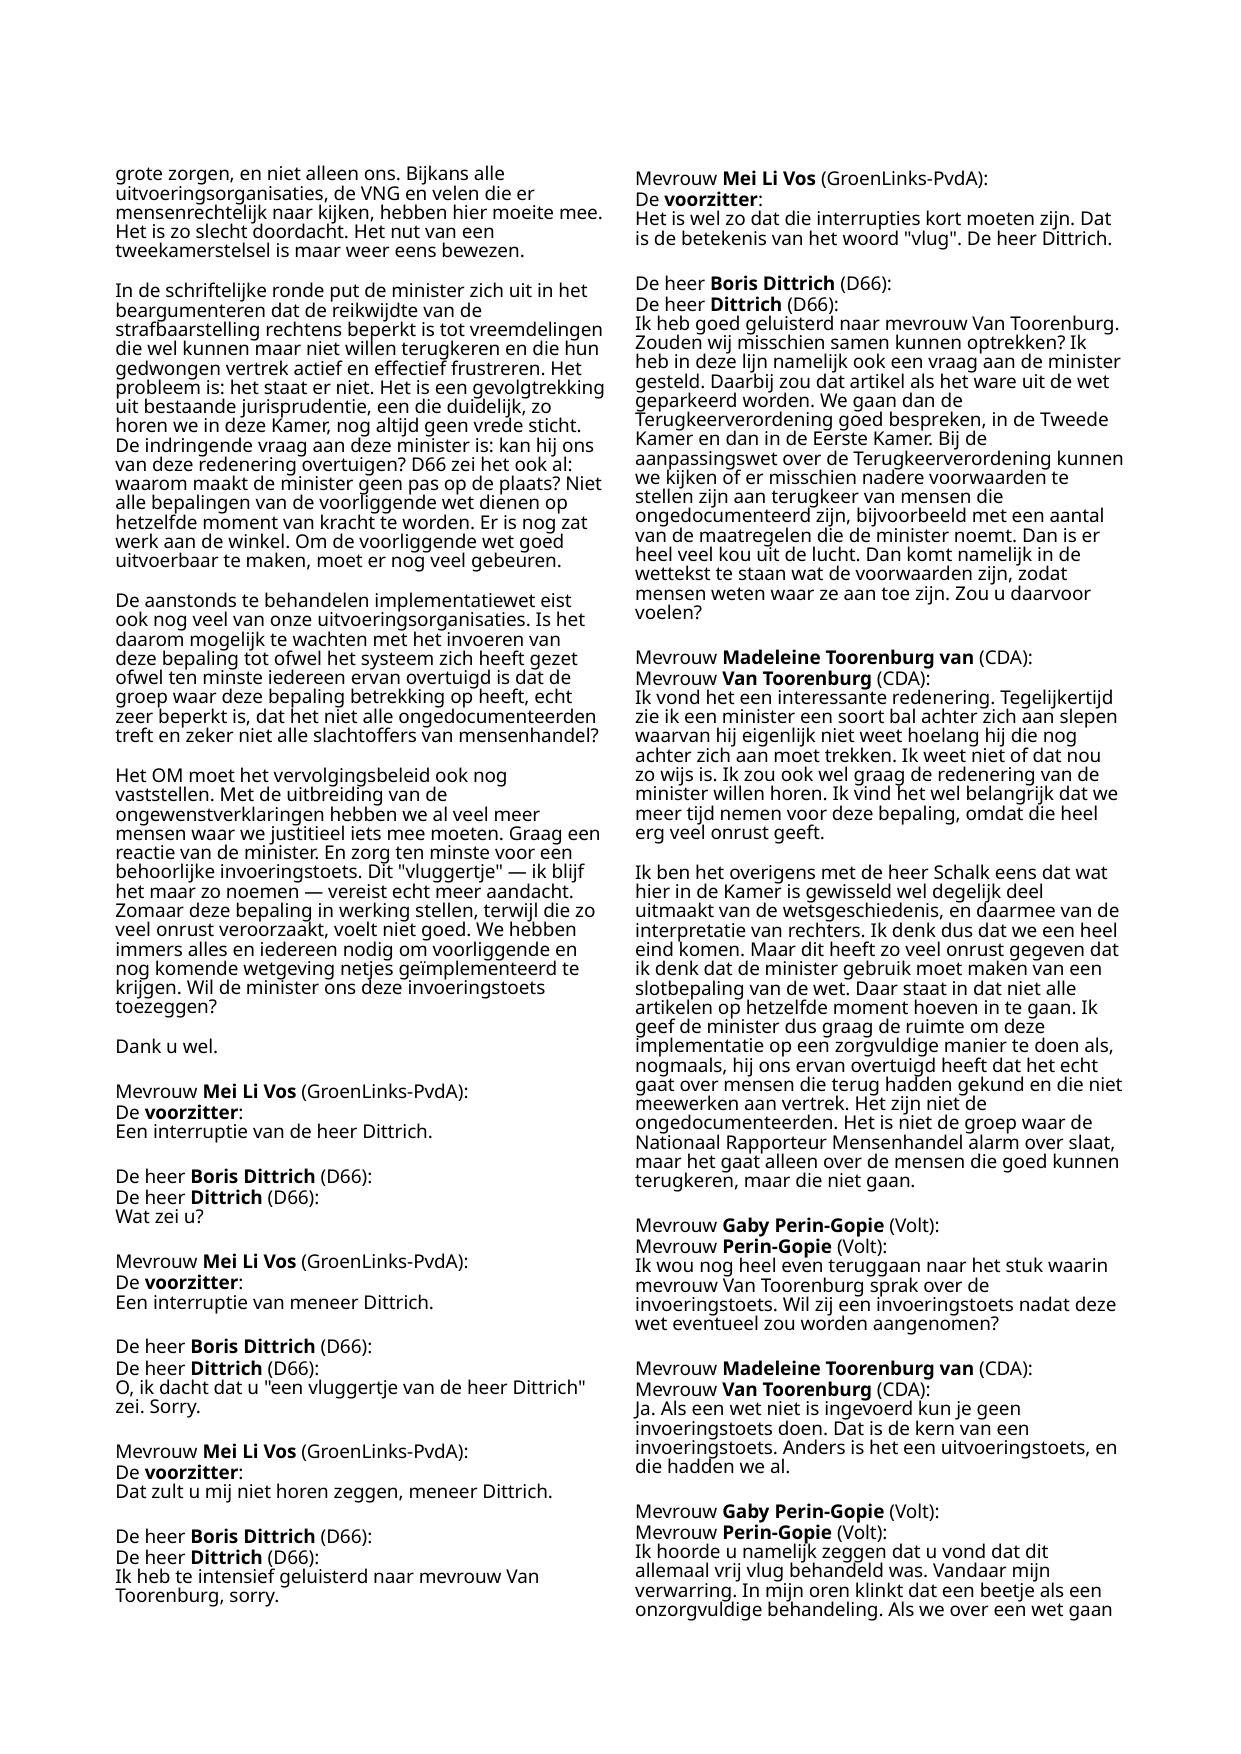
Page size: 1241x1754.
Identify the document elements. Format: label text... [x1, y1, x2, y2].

text Mevrouw Mei Li Vos (GroenLinks-PvdA): [115, 1249, 605, 1274]
text Mevrouw Mei Li Vos (GroenLinks-PvdA): [115, 1078, 605, 1104]
text Mevrouw Perin-Gopie (Volt): [635, 1238, 1125, 1257]
text De voorzitter: [115, 1274, 605, 1294]
text De heer Boris Dittrich (D66): [115, 1163, 605, 1189]
text Mevrouw Mei Li Vos (GroenLinks-PvdA): [635, 165, 1125, 191]
text Mevrouw Gaby Perin-Gopie (Volt): [635, 1212, 1125, 1238]
text De heer Dittrich (D66): [115, 1189, 605, 1208]
text Mevrouw Perin-Gopie (Volt): [635, 1524, 1125, 1543]
text Dat zult u mij niet horen zeggen, meneer Dittrich. [115, 1483, 605, 1502]
text De heer Dittrich (D66): [115, 1359, 605, 1379]
text Ja. Als een wet niet is ingevoerd kun je geen invoeringstoets doen. Dat is de kern van een invoeringstoets. Anders is het een uitvoeringstoets, en die hadden we al. [635, 1400, 1125, 1477]
text Ik vond het een interessante redenering. Tegelijkertijd zie ik een minister een soort bal achter zich aan slepen waarvan hij eigenlijk niet weet hoelang hij die nog achter zich aan moet trekken. Ik weet niet of dat nou zo wijs is. Ik zou ook wel graag de redenering van de minister willen horen. Ik vind het wel belangrijk dat we meer tijd nemen voor deze bepaling, omdat die heel erg veel onrust geeft. [635, 689, 1125, 843]
text De heer Dittrich (D66): [115, 1549, 605, 1568]
text De voorzitter: [115, 1104, 605, 1123]
text Ik heb te intensief geluisterd naar mevrouw Van Toorenburg, sorry. [115, 1568, 605, 1607]
text Dank u wel. [115, 1038, 605, 1058]
text Mevrouw Van Toorenburg (CDA): [635, 670, 1125, 689]
text De heer Boris Dittrich (D66): [635, 270, 1125, 296]
text Een interruptie van de heer Dittrich. [115, 1123, 605, 1143]
text De voorzitter: [635, 191, 1125, 210]
text Mevrouw Madeleine Toorenburg van (CDA): [635, 1355, 1125, 1381]
text De heer Dittrich (D66): [635, 296, 1125, 315]
text grote zorgen, en niet alleen ons. Bijkans alle uitvoeringsorganisaties, de VNG en velen die er mensenrechtelijk naar kijken, hebben hier moeite mee. Het is zo slecht doordacht. Het nut van een tweekamerstelsel is maar weer eens bewezen. [115, 165, 605, 262]
text Mevrouw Madeleine Toorenburg van (CDA): [635, 644, 1125, 670]
text Mevrouw Van Toorenburg (CDA): [635, 1381, 1125, 1400]
text Het OM moet het vervolgingsbeleid ook nog vaststellen. Met de uitbreiding van de ongewenstverklaringen hebben we al veel meer mensen waar we justitieel iets mee moeten. Graag een reactie van de minister. En zorg ten minste voor een behoorlijke invoeringstoets. Dit "vluggertje" — ik blijf het maar zo noemen — vereist echt meer aandacht. Zomaar deze bepaling in werking stellen, terwijl die zo veel onrust veroorzaakt, voelt niet goed. We hebben immers alles en iedereen nodig om voorliggende en nog komende wetgeving netjes geïmplementeerd te krijgen. Wil de minister ons deze invoeringstoets toezeggen? [115, 767, 605, 1018]
text De voorzitter: [115, 1464, 605, 1483]
text Mevrouw Gaby Perin-Gopie (Volt): [635, 1498, 1125, 1524]
text De heer Boris Dittrich (D66): [115, 1334, 605, 1359]
text Wat zei u? [115, 1208, 605, 1228]
text Een interruptie van meneer Dittrich. [115, 1294, 605, 1313]
text Ik hoorde u namelijk zeggen dat u vond dat dit allemaal vrij vlug behandeld was. Vandaar mijn verwarring. In mijn oren klinkt dat een beetje als een onzorgvuldige behandeling. Als we over een wet gaan [635, 1543, 1125, 1620]
text In de schriftelijke ronde put de minister zich uit in het beargumenteren dat de reikwijdte van de strafbaarstelling rechtens beperkt is tot vreemdelingen die wel kunnen maar niet willen terugkeren en die hun gedwongen vertrek actief en effectief frustreren. Het probleem is: het staat er niet. Het is een gevolgtrekking uit bestaande jurisprudentie, een die duidelijk, zo horen we in deze Kamer, nog altijd geen vrede sticht. De indringende vraag aan deze minister is: kan hij ons van deze redenering overtuigen? D66 zei het ook al: waarom maakt de minister geen pas op de plaats? Niet alle bepalingen van de voorliggende wet dienen op hetzelfde moment van kracht te worden. Er is nog zat werk aan de winkel. Om de voorliggende wet goed uitvoerbaar te maken, moet er nog veel gebeuren. [115, 282, 605, 571]
text O, ik dacht dat u "een vluggertje van de heer Dittrich" zei. Sorry. [115, 1379, 605, 1417]
text Ik heb goed geluisterd naar mevrouw Van Toorenburg. Zouden wij misschien samen kunnen optrekken? Ik heb in deze lijn namelijk ook een vraag aan de minister gesteld. Daarbij zou dat artikel als het ware uit de wet geparkeerd worden. We gaan dan de Terugkeerverordening goed bespreken, in de Tweede Kamer en dan in de Eerste Kamer. Bij de aanpassingswet over de Terugkeerverordening kunnen we kijken of er misschien nadere voorwaarden te stellen zijn aan terugkeer van mensen die ongedocumenteerd zijn, bijvoorbeeld met een aantal van de maatregelen die de minister noemt. Dan is er heel veel kou uit de lucht. Dan komt namelijk in de wettekst te staan wat de voorwaarden zijn, zodat mensen weten waar ze aan toe zijn. Zou u daarvoor voelen? [635, 315, 1125, 623]
text Ik ben het overigens met de heer Schalk eens dat wat hier in de Kamer is gewisseld wel degelijk deel uitmaakt van de wetsgeschiedenis, en daarmee van de interpretatie van rechters. Ik denk dus dat we een heel eind komen. Maar dit heeft zo veel onrust gegeven dat ik denk dat de minister gebruik moet maken van een slotbepaling van de wet. Daar staat in dat niet alle artikelen op hetzelfde moment hoeven in te gaan. Ik geef de minister dus graag de ruimte om deze implementatie op een zorgvuldige manier te doen als, nogmaals, hij ons ervan overtuigd heeft dat het echt gaat over mensen die terug hadden gekund en die niet meewerken aan vertrek. Het zijn niet de ongedocumenteerden. Het is niet de groep waar de Nationaal Rapporteur Mensenhandel alarm over slaat, maar het gaat alleen over de mensen die goed kunnen terugkeren, maar die niet gaan. [635, 864, 1125, 1191]
text De aanstonds te behandelen implementatiewet eist ook nog veel van onze uitvoeringsorganisaties. Is het daarom mogelijk te wachten met het invoeren van deze bepaling tot ofwel het systeem zich heeft gezet ofwel ten minste iedereen ervan overtuigd is dat de groep waar deze bepaling betrekking op heeft, echt zeer beperkt is, dat het niet alle ongedocumenteerden treft en zeker niet alle slachtoffers van mensenhandel? [115, 592, 605, 746]
text Ik wou nog heel even teruggaan naar het stuk waarin mevrouw Van Toorenburg sprak over de invoeringstoets. Wil zij een invoeringstoets nadat deze wet eventueel zou worden aangenomen? [635, 1257, 1125, 1334]
text De heer Boris Dittrich (D66): [115, 1523, 605, 1549]
text Het is wel zo dat die interrupties kort moeten zijn. Dat is de betekenis van het woord "vlug". De heer Dittrich. [635, 210, 1125, 249]
text Mevrouw Mei Li Vos (GroenLinks-PvdA): [115, 1438, 605, 1464]
